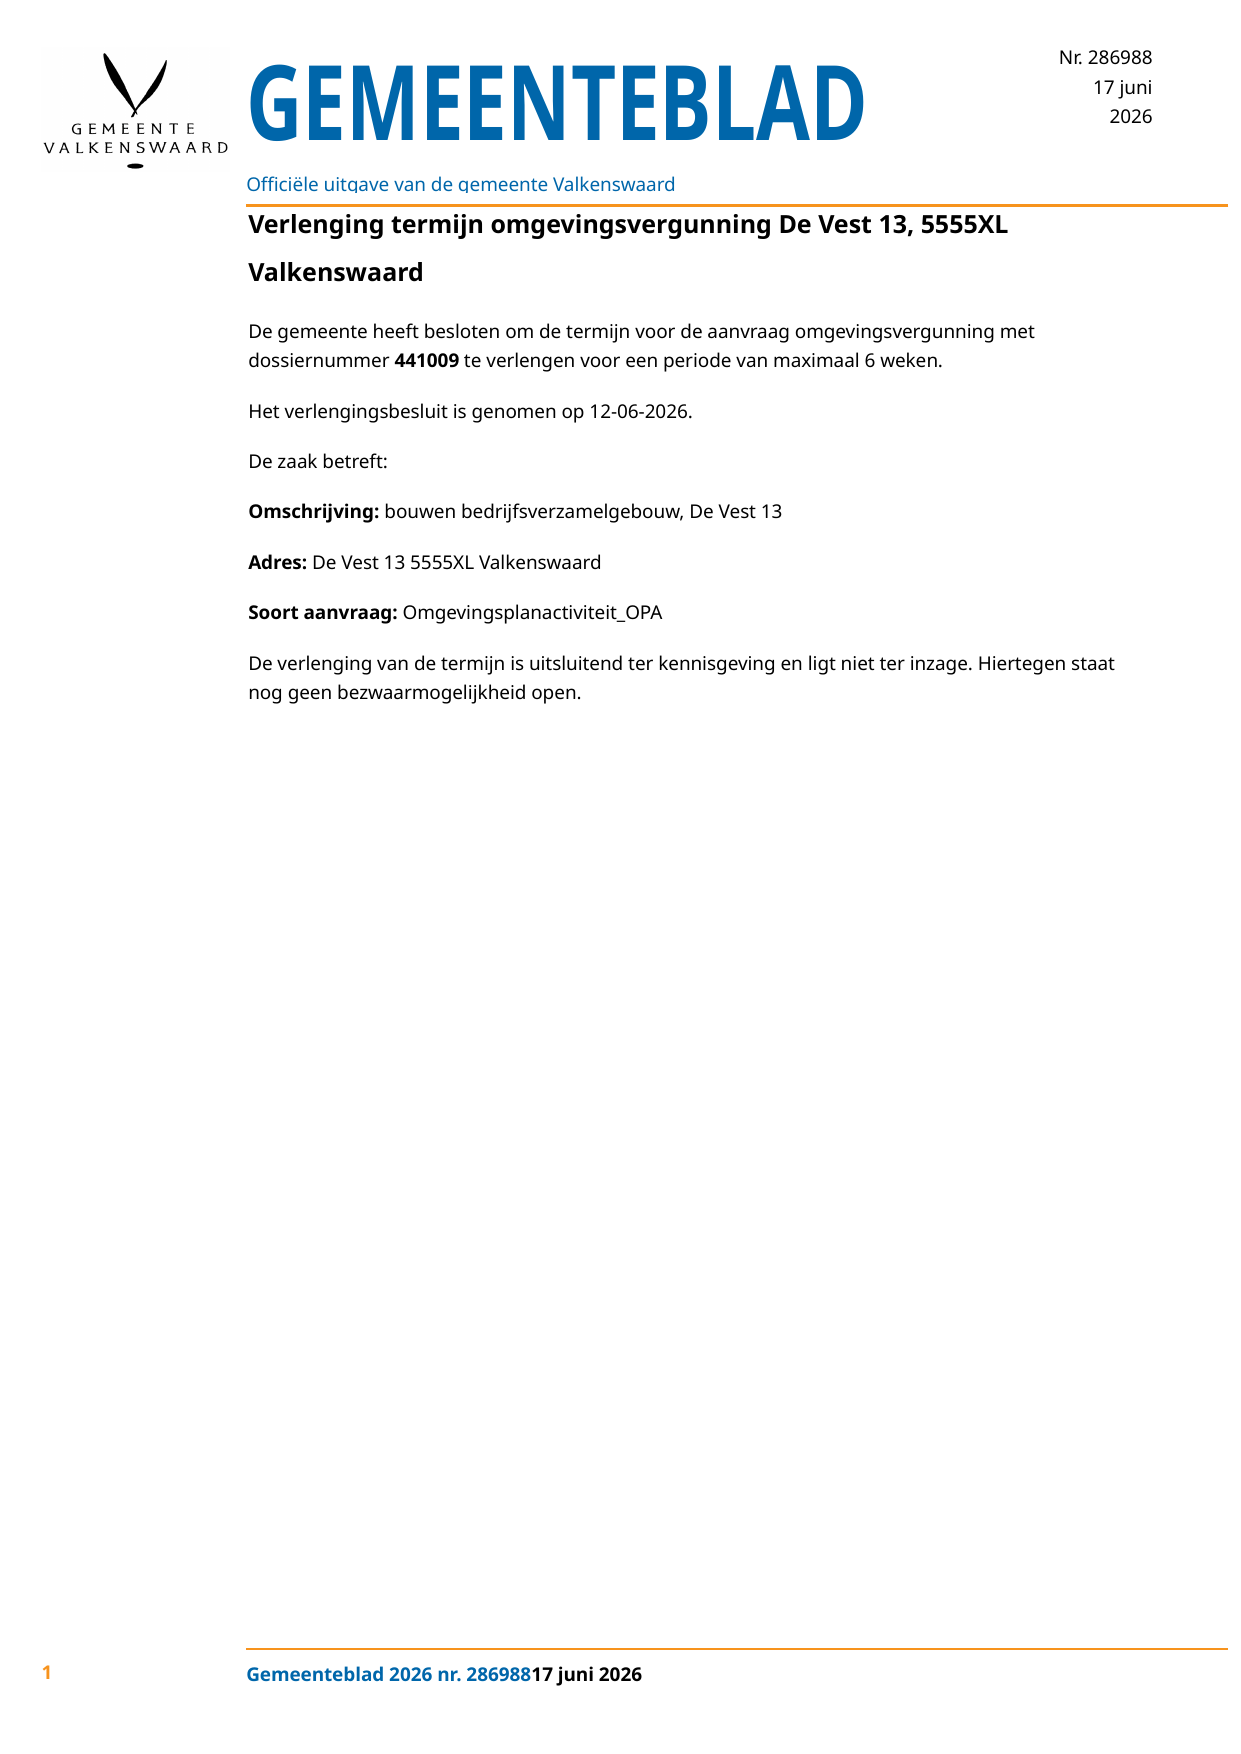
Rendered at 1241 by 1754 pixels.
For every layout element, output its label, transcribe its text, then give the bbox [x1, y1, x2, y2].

picture [41, 47, 231, 172]
text Het verlengingsbesluit is genomen op 12-06-2026. [248, 398, 1152, 424]
text Omschrijving: bouwen bedrijfsverzamelgebouw, De Vest 13 [248, 499, 1152, 524]
text De gemeente heeft besloten om de termijn voor de aanvraag omgevingsvergunning met dossiernummer 441009 te verlengen voor een periode van maximaal 6 weken. [248, 318, 1152, 373]
text Adres: De Vest 13 5555XL Valkenswaard [248, 549, 1152, 575]
text Soort aanvraag: Omgevingsplanactiviteit_OPA [248, 599, 1152, 625]
text De zaak betreft: [248, 448, 1152, 474]
text Verlenging termijn omgevingsvergunning De Vest 13, 5555XL Valkenswaard [248, 207, 1152, 288]
text De verlenging van de termijn is uitsluitend ter kennisgeving en ligt niet ter inzage. Hiertegen staat nog geen bezwaarmogelijkheid open. [248, 650, 1152, 705]
